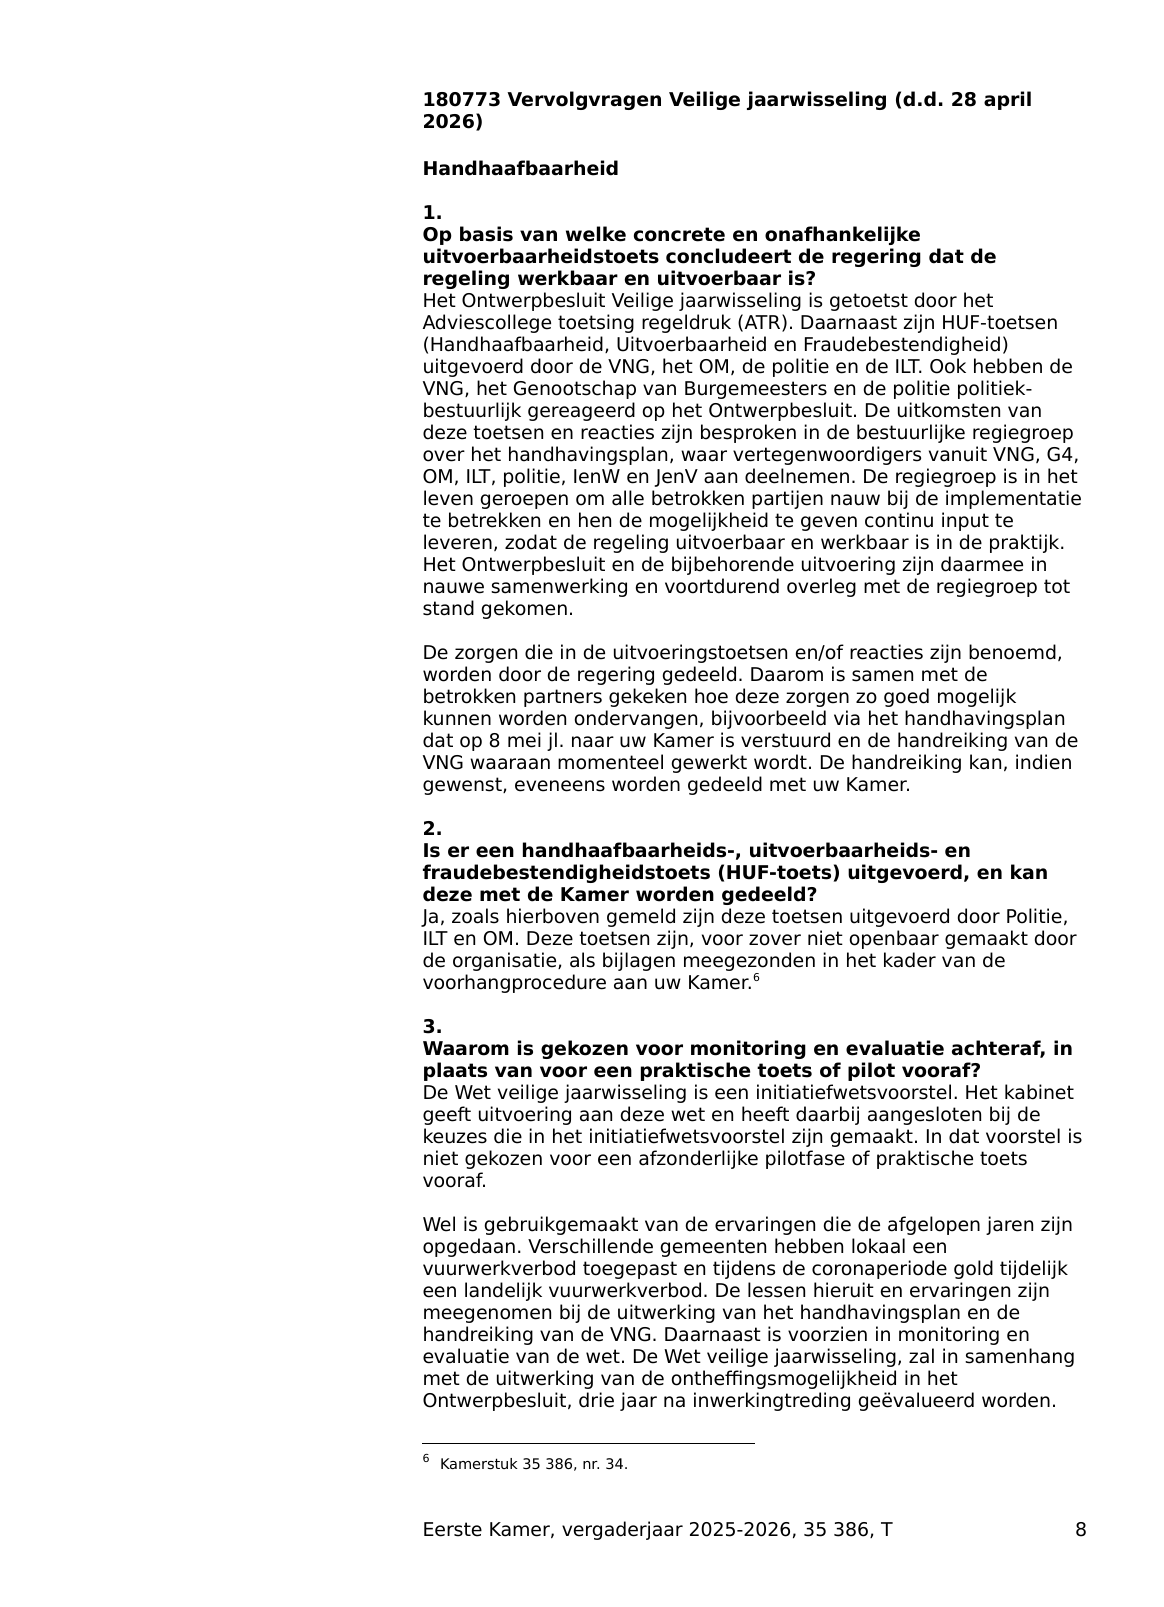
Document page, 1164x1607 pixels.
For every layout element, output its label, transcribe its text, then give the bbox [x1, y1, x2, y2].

text De zorgen die in de uitvoeringstoetsen en/of reacties zijn benoemd, worden door de regering gedeeld. Daarom is samen met de betrokken partners gekeken hoe deze zorgen zo goed mogelijk kunnen worden ondervangen, bijvoorbeeld via het handhavingsplan dat op 8 mei jl. naar uw Kamer is verstuurd en de handreiking van de VNG waaraan momenteel gewerkt wordt. De handreiking kan, indien gewenst, eveneens worden gedeeld met uw Kamer. [422, 642, 1087, 796]
text 1. [422, 202, 1087, 224]
text Op basis van welke concrete en onafhankelijke uitvoerbaarheidstoets concludeert de regering dat de regeling werkbaar en uitvoerbaar is? [422, 224, 1087, 290]
text Het Ontwerpbesluit Veilige jaarwisseling is getoetst door het Adviescollege toetsing regeldruk (ATR). Daarnaast zijn HUF-toetsen (Handhaafbaarheid, Uitvoerbaarheid en Fraudebestendigheid) uitgevoerd door de VNG, het OM, de politie en de ILT. Ook hebben de VNG, het Genootschap van Burgemeesters en de politie politiek-bestuurlijk gereageerd op het Ontwerpbesluit. De uitkomsten van deze toetsen en reacties zijn besproken in de bestuurlijke regiegroep over het handhavingsplan, waar vertegenwoordigers vanuit VNG, G4, OM, ILT, politie, IenW en JenV aan deelnemen. De regiegroep is in het leven geroepen om alle betrokken partijen nauw bij de implementatie te betrekken en hen de mogelijkheid te geven continu input te leveren, zodat de regeling uitvoerbaar en werkbaar is in de praktijk. Het Ontwerpbesluit en de bijbehorende uitvoering zijn daarmee in nauwe samenwerking en voortdurend overleg met de regiegroep tot stand gekomen. [422, 290, 1087, 620]
text De Wet veilige jaarwisseling is een initiatiefwetsvoorstel. Het kabinet geeft uitvoering aan deze wet en heeft daarbij aangesloten bij de keuzes die in het initiatiefwetsvoorstel zijn gemaakt. In dat voorstel is niet gekozen voor een afzonderlijke pilotfase of praktische toets vooraf. [422, 1082, 1087, 1192]
text Kamerstuk 35 386, nr. 34. [422, 1452, 1087, 1474]
text 2. [422, 818, 1087, 840]
text Is er een handhaafbaarheids-, uitvoerbaarheids- en fraudebestendigheidstoets (HUF-toets) uitgevoerd, en kan deze met de Kamer worden gedeeld? [422, 840, 1087, 906]
subtitle 180773 Vervolgvragen Veilige jaarwisseling (d.d. 28 april 2026) [422, 89, 1087, 133]
text 3. [422, 1016, 1087, 1038]
text Wel is gebruikgemaakt van de ervaringen die de afgelopen jaren zijn opgedaan. Verschillende gemeenten hebben lokaal een vuurwerkverbod toegepast en tijdens de coronaperiode gold tijdelijk een landelijk vuurwerkverbod. De lessen hieruit en ervaringen zijn meegenomen bij de uitwerking van het handhavingsplan en de handreiking van de VNG. Daarnaast is voorzien in monitoring en evaluatie van de wet. De Wet veilige jaarwisseling, zal in samenhang met de uitwerking van de ontheffingsmogelijkheid in het Ontwerpbesluit, drie jaar na inwerkingtreding geëvalueerd worden. [422, 1214, 1087, 1412]
text Waarom is gekozen voor monitoring en evaluatie achteraf, in plaats van voor een praktische toets of pilot vooraf? [422, 1038, 1087, 1082]
subtitle Handhaafbaarheid [422, 158, 1087, 180]
text Ja, zoals hierboven gemeld zijn deze toetsen uitgevoerd door Politie, ILT en OM. Deze toetsen zijn, voor zover niet openbaar gemaakt door de organisatie, als bijlagen meegezonden in het kader van de voorhangprocedure aan uw Kamer. [422, 906, 1087, 994]
